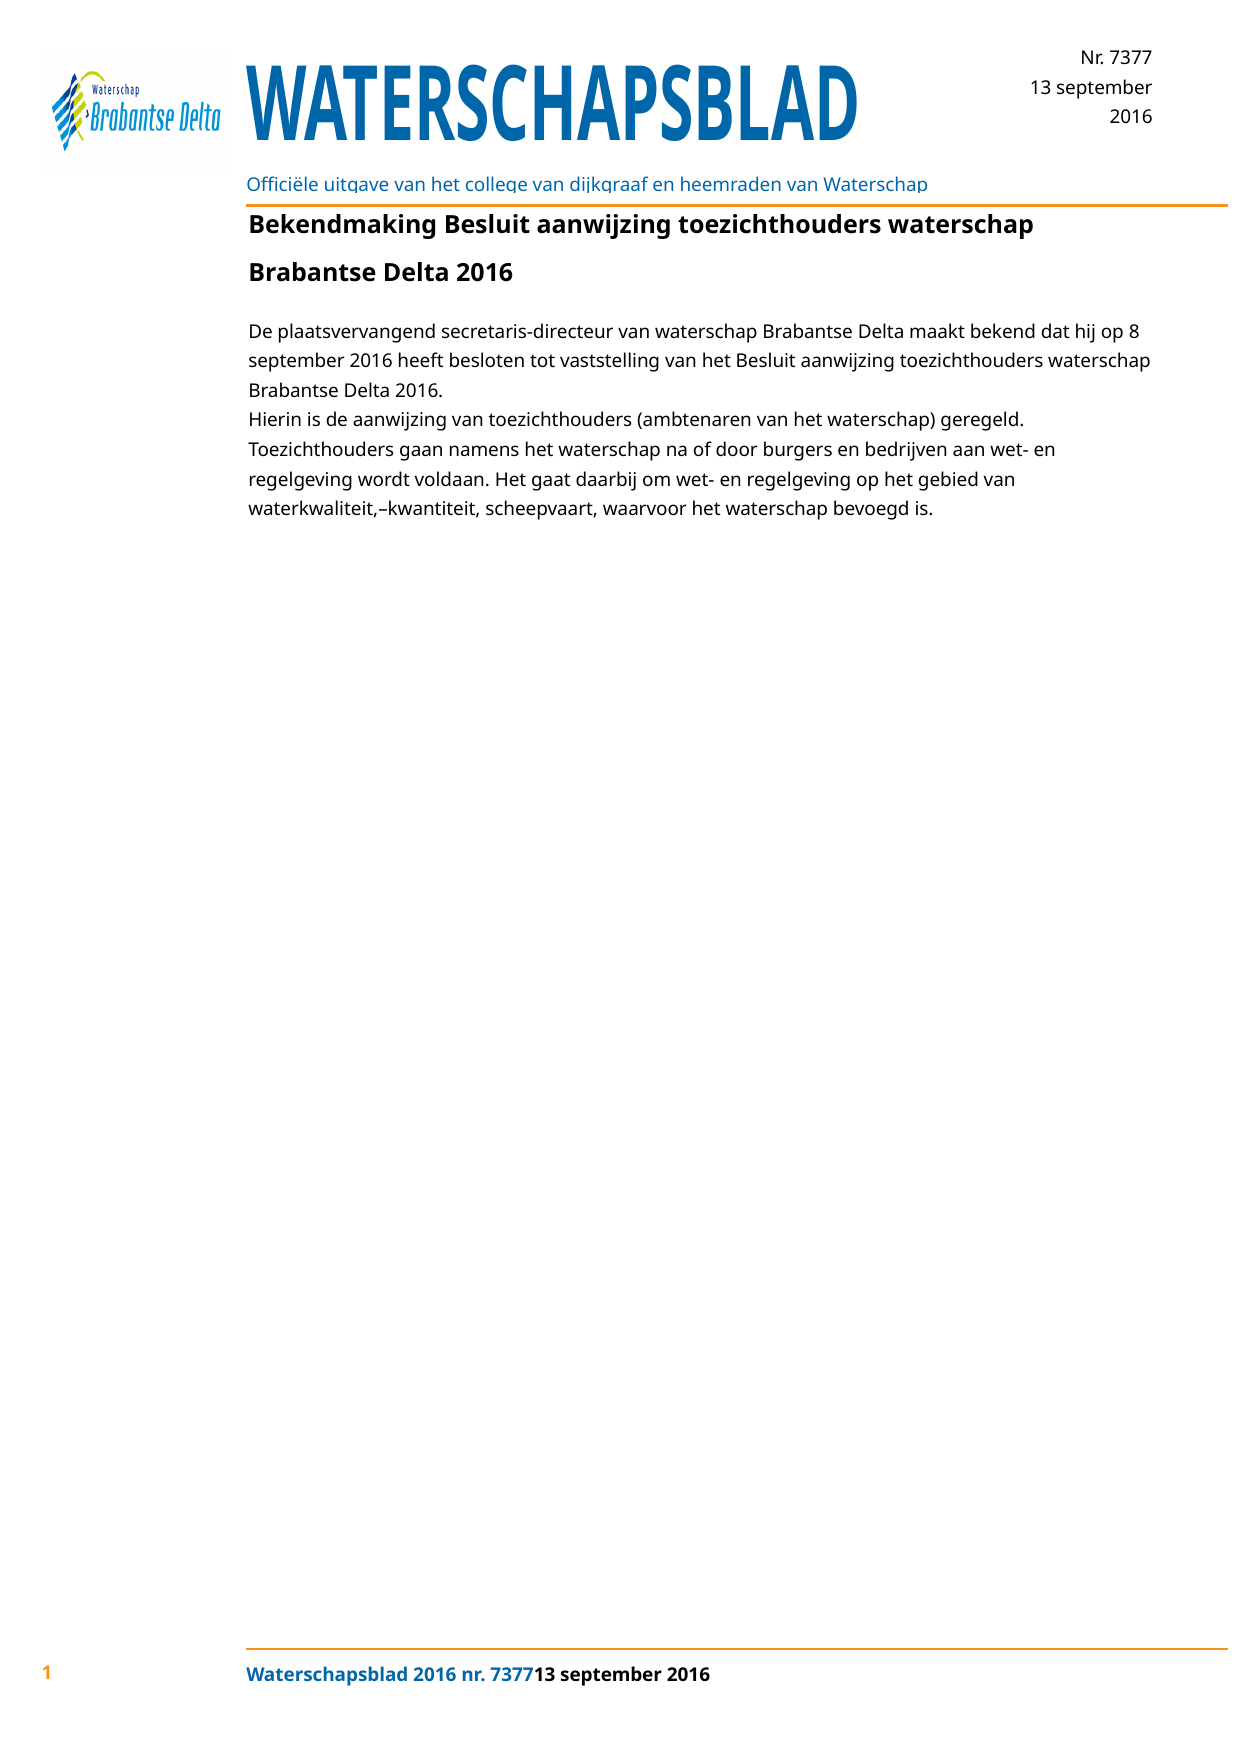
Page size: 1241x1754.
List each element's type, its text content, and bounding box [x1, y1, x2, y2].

text Hierin is de aanwijzing van toezichthouders (ambtenaren van het waterschap) geregeld. Toezichthouders gaan namens het waterschap na of door burgers en bedrijven aan wet- en regelgeving wordt voldaan. Het gaat daarbij om wet- en regelgeving op het gebied van waterkwaliteit,–kwantiteit, scheepvaart, waarvoor het waterschap bevoegd is. [248, 407, 1152, 521]
text De plaatsvervangend secretaris-directeur van waterschap Brabantse Delta maakt bekend dat hij op 8 september 2016 heeft besloten tot vaststelling van het Besluit aanwijzing toezichthouders waterschap Brabantse Delta 2016. [248, 318, 1152, 403]
picture [41, 47, 231, 172]
text Bekendmaking Besluit aanwijzing toezichthouders waterschap Brabantse Delta 2016 [248, 207, 1152, 288]
